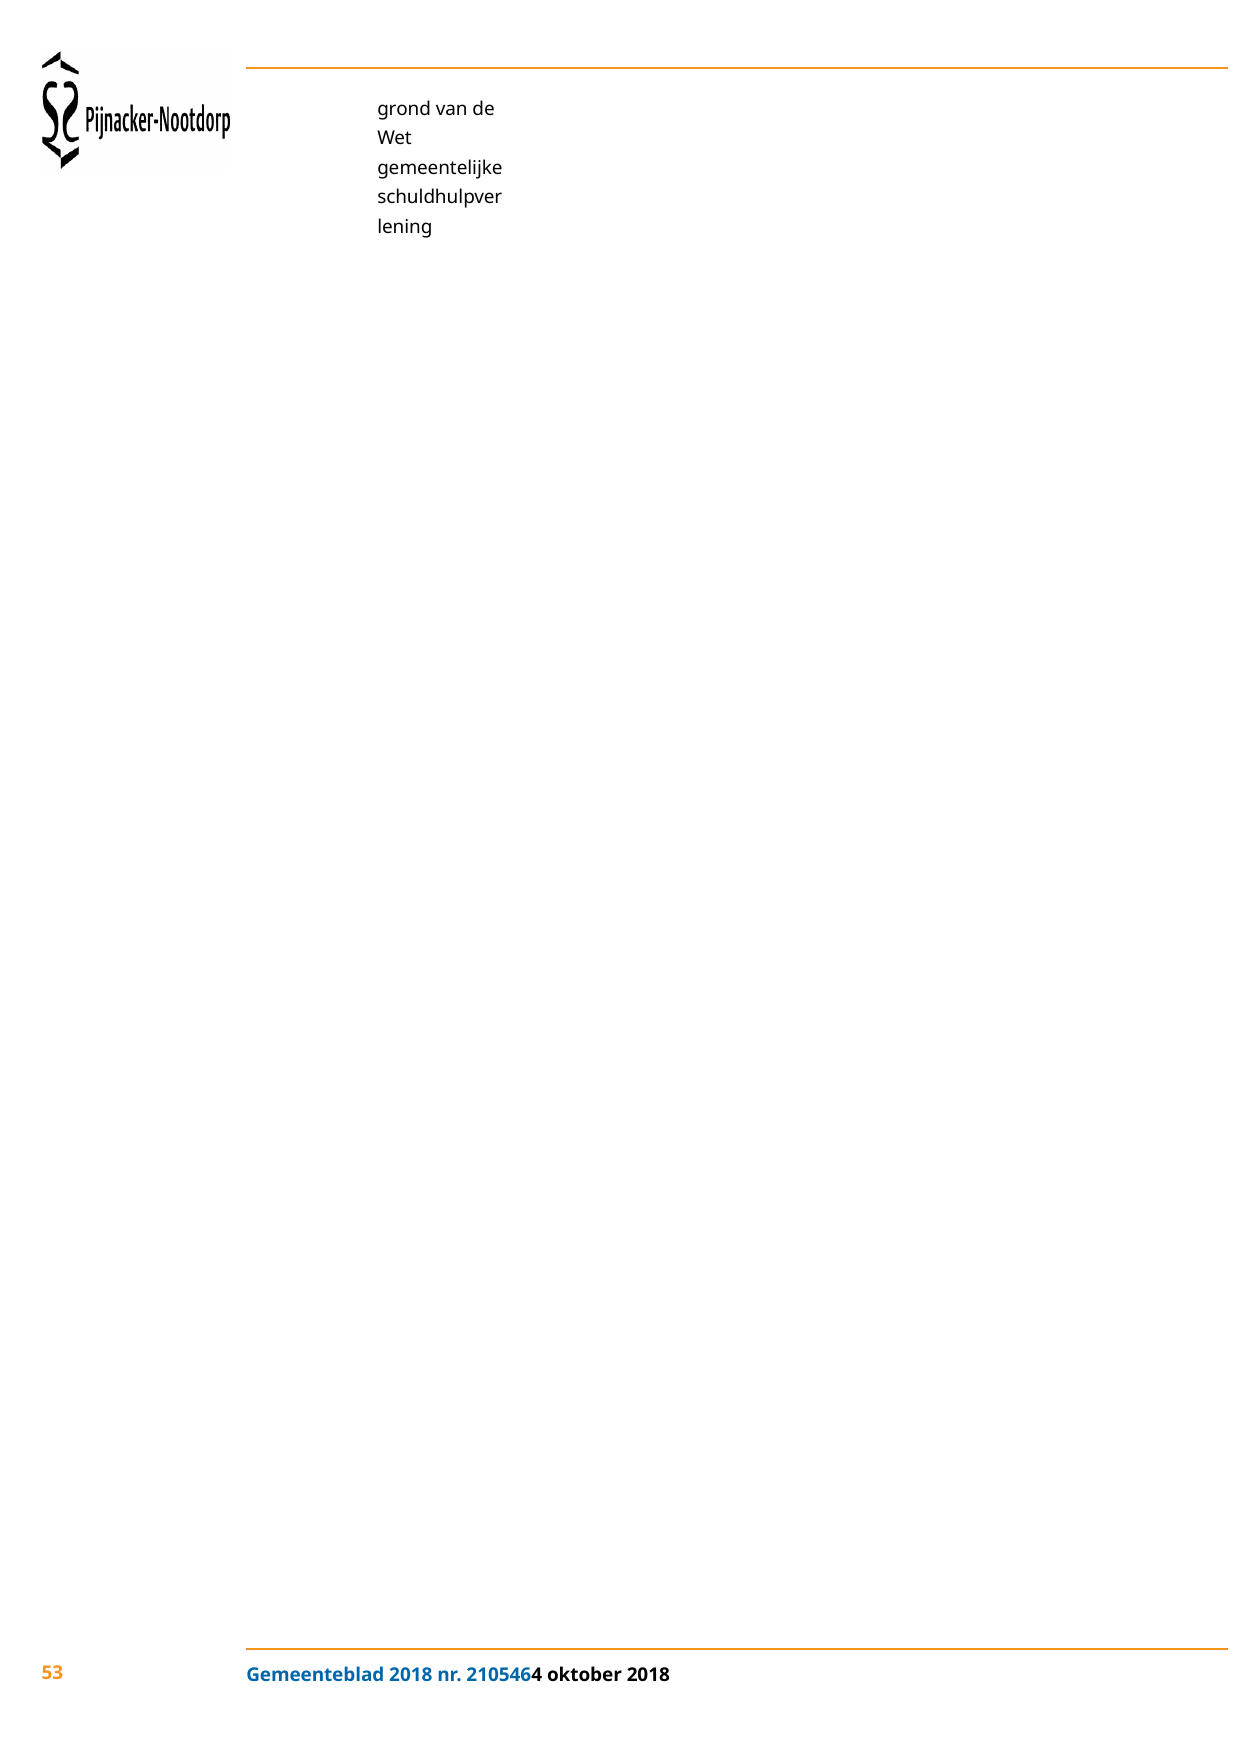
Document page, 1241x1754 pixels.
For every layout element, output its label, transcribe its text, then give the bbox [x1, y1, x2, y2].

table_cell [894, 95, 1022, 239]
table_cell [248, 95, 377, 239]
table_cell grond van de Wet gemeentelijke schuldhulpverlening [377, 95, 506, 239]
table_cell [764, 95, 893, 239]
picture [41, 47, 231, 172]
table_cell [1023, 95, 1152, 239]
table_cell [506, 95, 635, 239]
table_cell [635, 95, 764, 239]
